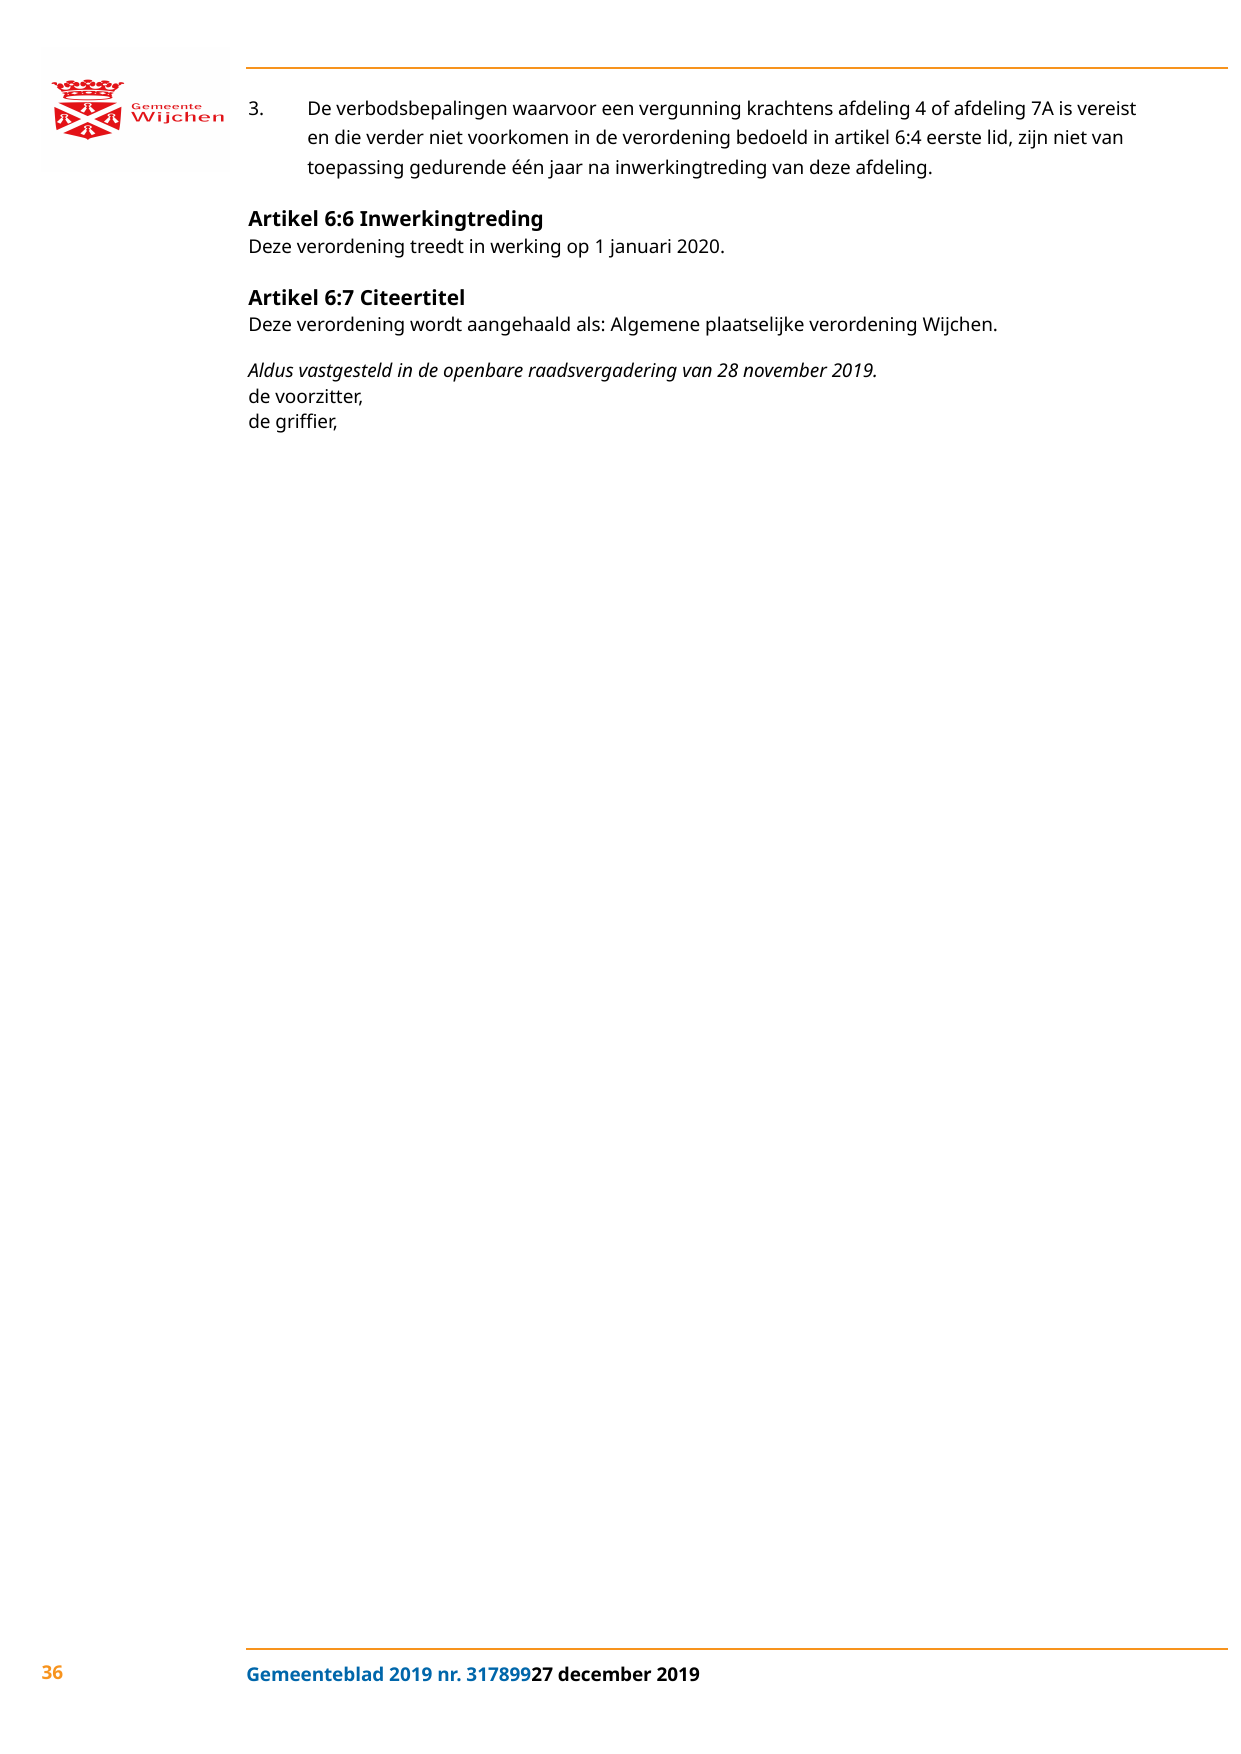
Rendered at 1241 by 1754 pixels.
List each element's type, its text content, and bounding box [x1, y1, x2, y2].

text Deze verordening treedt in werking op 1 januari 2020. [248, 233, 1152, 258]
picture [41, 47, 231, 172]
text de voorzitter, [248, 383, 1152, 409]
text Deze verordening wordt aangehaald als: Algemene plaatselijke verordening Wijchen. [248, 312, 1152, 337]
text Aldus vastgesteld in de openbare raadsvergadering van 28 november 2019. [248, 357, 1152, 383]
text de griffier, [248, 409, 1152, 434]
list De verbodsbepalingen waarvoor een vergunning krachtens afdeling 4 of afdeling 7A is vereist en die verder niet voorkomen in de verordening bedoeld in artikel 6:4 eerste lid, zijn niet van toepassing gedurende één jaar na inwerkingtreding van deze afdeling. [248, 95, 1152, 180]
text Artikel 6:6 Inwerkingtreding [248, 204, 1152, 233]
text Artikel 6:7 Citeertitel [248, 283, 1152, 312]
